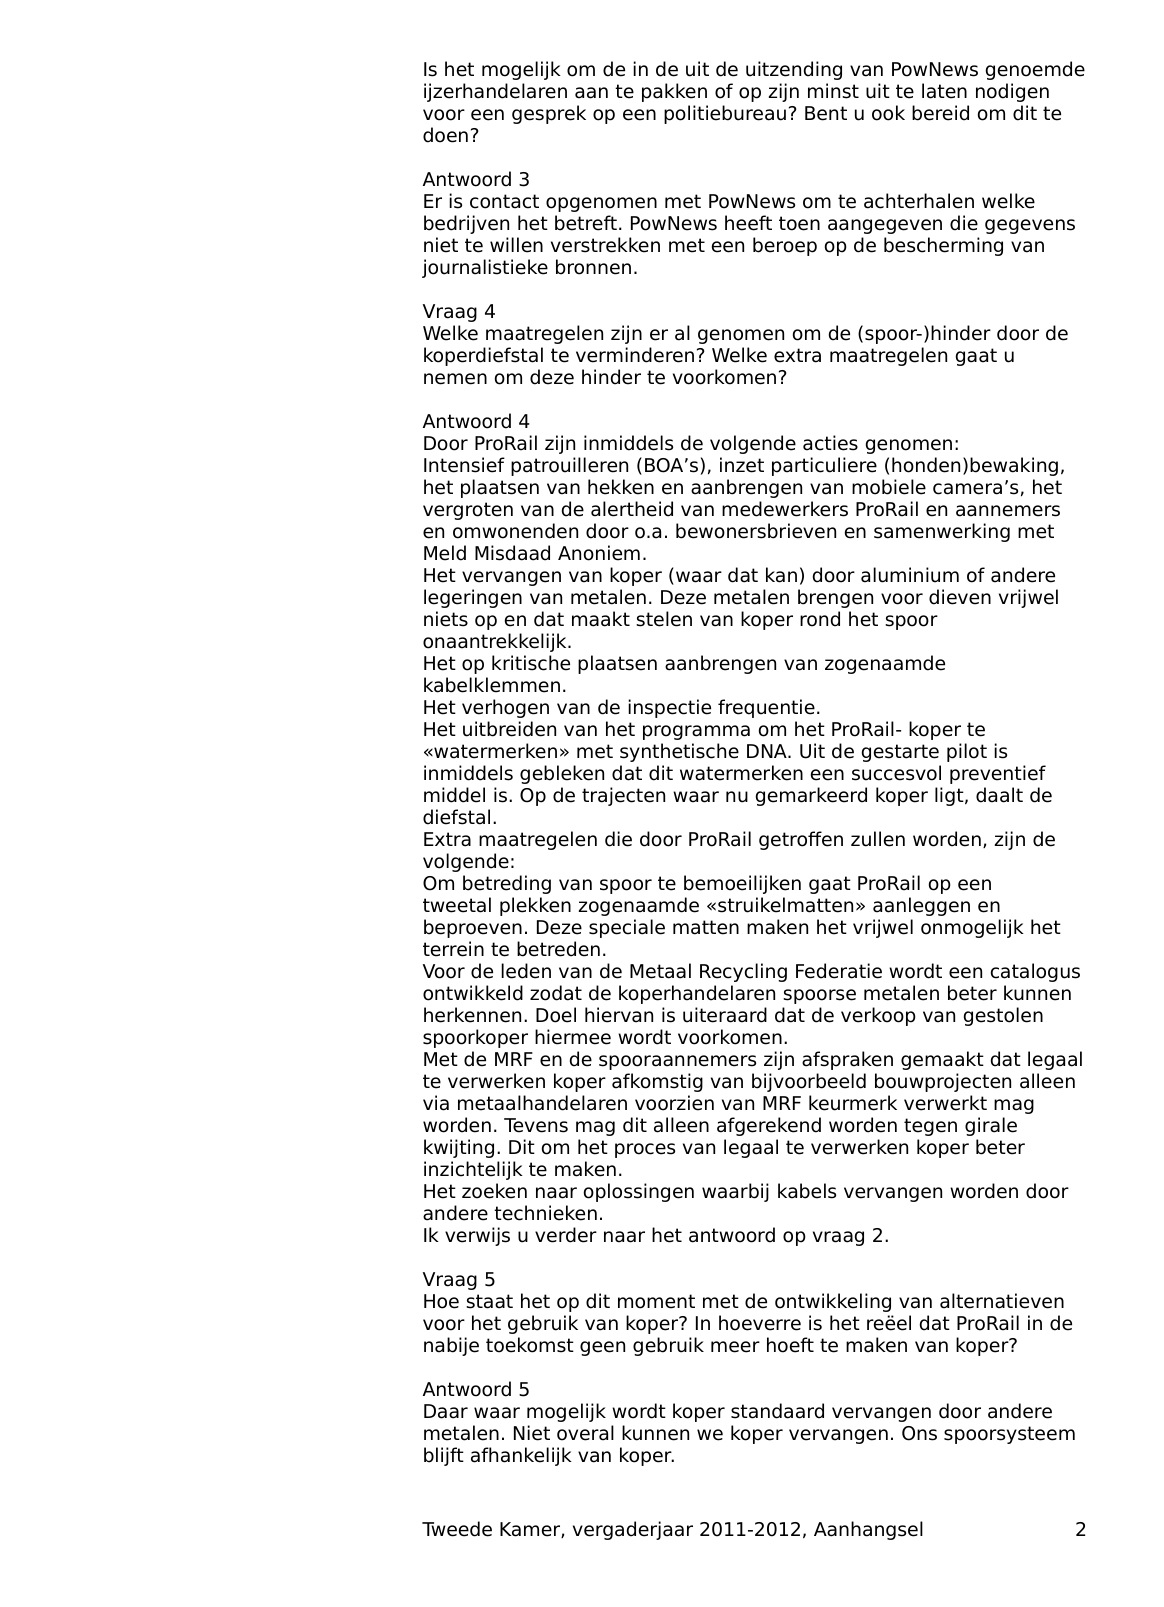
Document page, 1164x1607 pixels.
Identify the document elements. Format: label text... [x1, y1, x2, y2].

text Er is contact opgenomen met PowNews om te achterhalen welke bedrijven het betreft. PowNews heeft toen aangegeven die gegevens niet te willen verstrekken met een beroep op de bescherming van journalistieke bronnen. [422, 191, 1087, 279]
text Extra maatregelen die door ProRail getroffen zullen worden, zijn de volgende: [422, 829, 1087, 873]
text Antwoord 5 [422, 1379, 1087, 1401]
text Het op kritische plaatsen aanbrengen van zogenaamde kabelklemmen. [422, 653, 1087, 697]
text Het uitbreiden van het programma om het ProRail- koper te «watermerken» met synthetische DNA. Uit de gestarte pilot is inmiddels gebleken dat dit watermerken een succesvol preventief middel is. Op de trajecten waar nu gemarkeerd koper ligt, daalt de diefstal. [422, 719, 1087, 829]
text Door ProRail zijn inmiddels de volgende acties genomen: [422, 433, 1087, 455]
text Welke maatregelen zijn er al genomen om de (spoor-)hinder door de koperdiefstal te verminderen? Welke extra maatregelen gaat u nemen om deze hinder te voorkomen? [422, 323, 1087, 389]
text Antwoord 4 [422, 411, 1087, 433]
text Het verhogen van de inspectie frequentie. [422, 697, 1087, 719]
text Hoe staat het op dit moment met de ontwikkeling van alternatieven voor het gebruik van koper? In hoeverre is het reëel dat ProRail in de nabije toekomst geen gebruik meer hoeft te maken van koper? [422, 1291, 1087, 1357]
text Om betreding van spoor te bemoeilijken gaat ProRail op een tweetal plekken zogenaamde «struikelmatten» aanleggen en beproeven. Deze speciale matten maken het vrijwel onmogelijk het terrein te betreden. [422, 873, 1087, 961]
text Is het mogelijk om de in de uit de uitzending van PowNews genoemde ijzerhandelaren aan te pakken of op zijn minst uit te laten nodigen voor een gesprek op een politiebureau? Bent u ook bereid om dit te doen? [422, 59, 1087, 147]
text Ik verwijs u verder naar het antwoord op vraag 2. [422, 1224, 1087, 1247]
text Het vervangen van koper (waar dat kan) door aluminium of andere legeringen van metalen. Deze metalen brengen voor dieven vrijwel niets op en dat maakt stelen van koper rond het spoor onaantrekkelijk. [422, 565, 1087, 653]
text Daar waar mogelijk wordt koper standaard vervangen door andere metalen. Niet overal kunnen we koper vervangen. Ons spoorsysteem blijft afhankelijk van koper. [422, 1401, 1087, 1467]
text Intensief patrouilleren (BOA’s), inzet particuliere (honden)bewaking, het plaatsen van hekken en aanbrengen van mobiele camera’s, het vergroten van de alertheid van medewerkers ProRail en aannemers en omwonenden door o.a. bewonersbrieven en samenwerking met Meld Misdaad Anoniem. [422, 455, 1087, 565]
text Vraag 5 [422, 1269, 1087, 1291]
text Voor de leden van de Metaal Recycling Federatie wordt een catalogus ontwikkeld zodat de koperhandelaren spoorse metalen beter kunnen herkennen. Doel hiervan is uiteraard dat de verkoop van gestolen spoorkoper hiermee wordt voorkomen. [422, 961, 1087, 1049]
text Het zoeken naar oplossingen waarbij kabels vervangen worden door andere technieken. [422, 1181, 1087, 1224]
text Met de MRF en de spooraannemers zijn afspraken gemaakt dat legaal te verwerken koper afkomstig van bijvoorbeeld bouwprojecten alleen via metaalhandelaren voorzien van MRF keurmerk verwerkt mag worden. Tevens mag dit alleen afgerekend worden tegen girale kwijting. Dit om het proces van legaal te verwerken koper beter inzichtelijk te maken. [422, 1049, 1087, 1181]
text Antwoord 3 [422, 169, 1087, 191]
text Vraag 4 [422, 301, 1087, 323]
